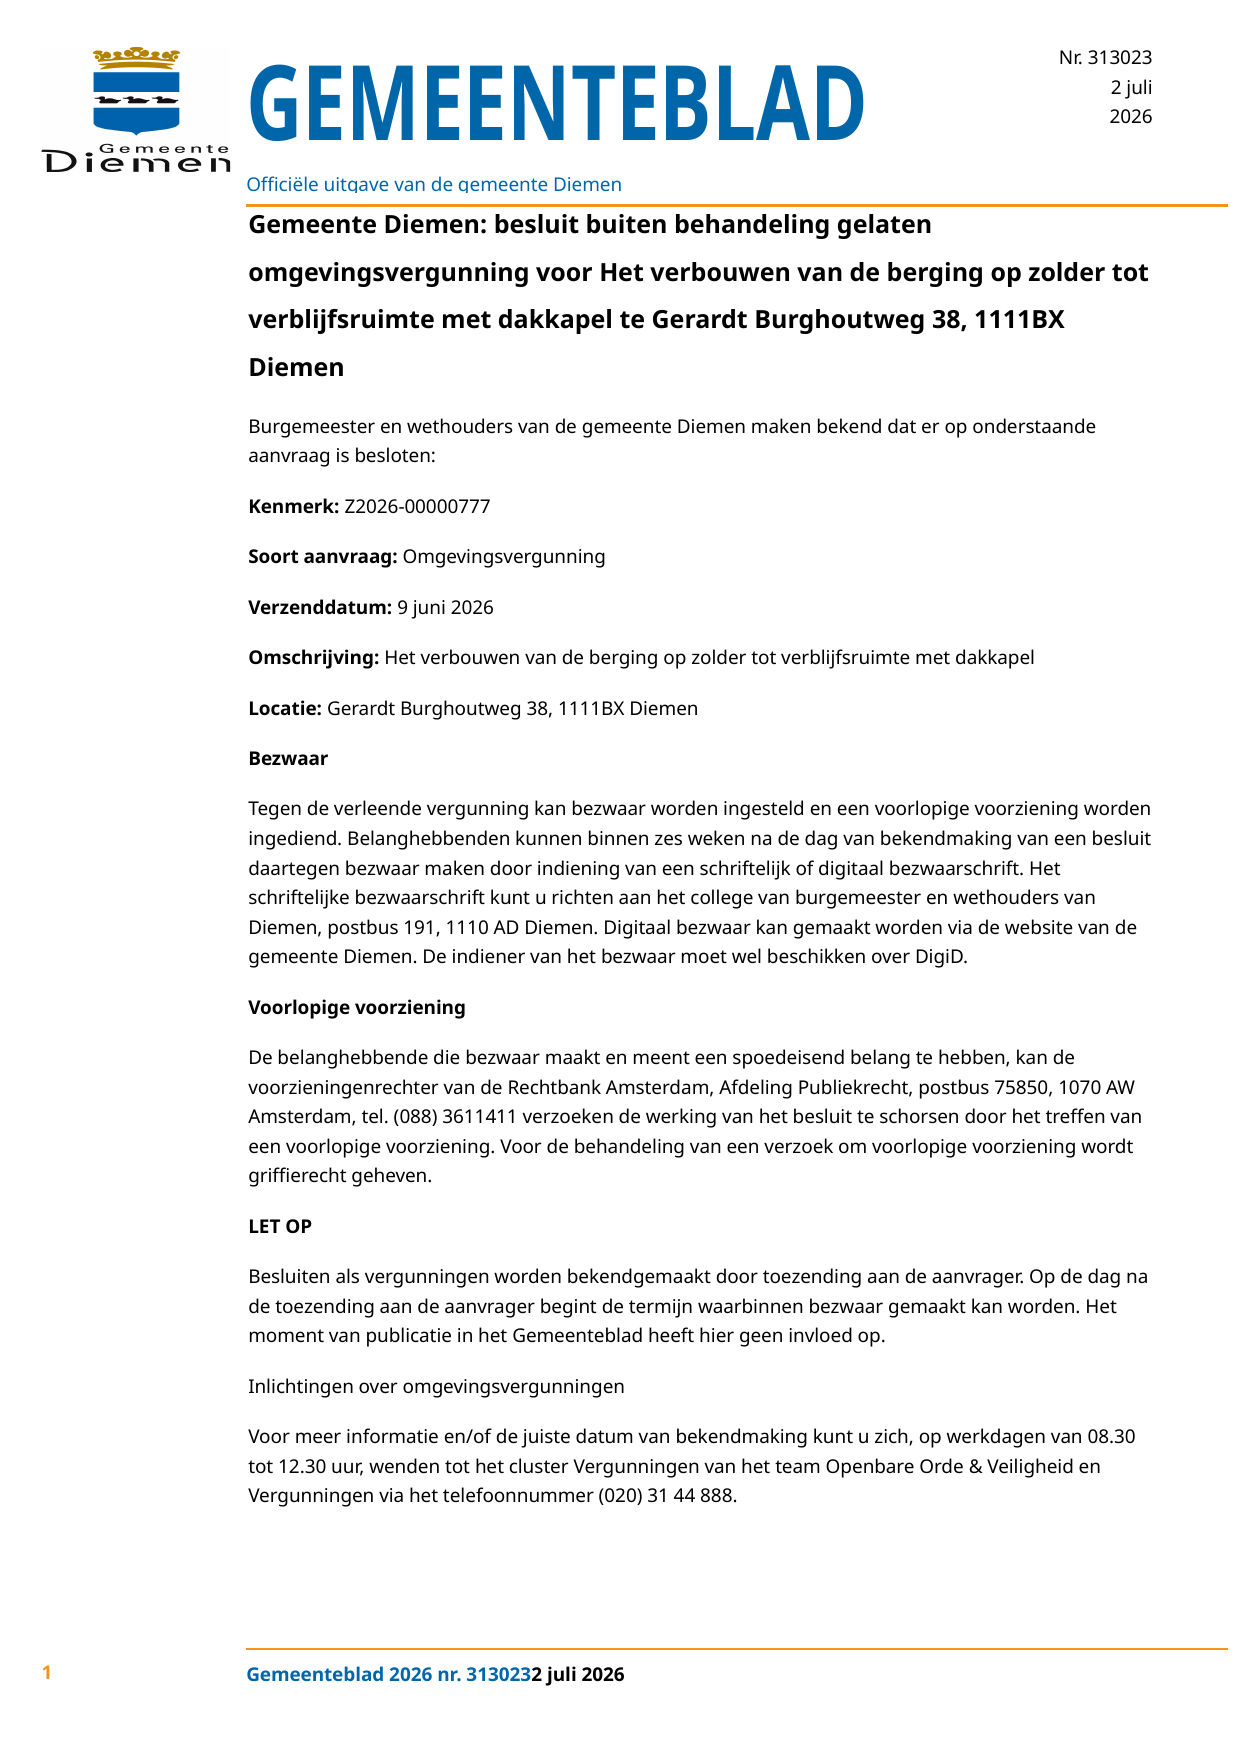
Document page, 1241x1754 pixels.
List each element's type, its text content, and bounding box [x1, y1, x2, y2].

text Verzenddatum: 9 juni 2026 [248, 594, 1152, 620]
text Voor meer informatie en/of de juiste datum van bekendmaking kunt u zich, op werkdagen van 08.30 tot 12.30 uur, wenden tot het cluster Vergunningen van het team Openbare Orde & Veiligheid en Vergunningen via het telefoonnummer (020) 31 44 888. [248, 1423, 1152, 1508]
text Besluiten als vergunningen worden bekendgemaakt door toezending aan de aanvrager. Op de dag na de toezending aan de aanvrager begint de termijn waarbinnen bezwaar gemaakt kan worden. Het moment van publicatie in het Gemeenteblad heeft hier geen invloed op. [248, 1263, 1152, 1348]
text Voorlopige voorziening [248, 994, 1152, 1020]
text Inlichtingen over omgevingsvergunningen [248, 1373, 1152, 1399]
text Locatie: Gerardt Burghoutweg 38, 1111BX Diemen [248, 695, 1152, 721]
text Tegen de verleende vergunning kan bezwaar worden ingesteld en een voorlopige voorziening worden ingediend. Belanghebbenden kunnen binnen zes weken na de dag van bekendmaking van een besluit daartegen bezwaar maken door indiening van een schriftelijk of digitaal bezwaarschrift. Het schriftelijke bezwaarschrift kunt u richten aan het college van burgemeester en wethouders van Diemen, postbus 191, 1110 AD Diemen. Digitaal bezwaar kan gemaakt worden via de website van de gemeente Diemen. De indiener van het bezwaar moet wel beschikken over DigiD. [248, 796, 1152, 969]
text De belanghebbende die bezwaar maakt en meent een spoedeisend belang te hebben, kan de voorzieningenrechter van de Rechtbank Amsterdam, Afdeling Publiekrecht, postbus 75850, 1070 AW Amsterdam, tel. (088) 3611411 verzoeken de werking van het besluit te schorsen door het treffen van een voorlopige voorziening. Voor de behandeling van een verzoek om voorlopige voorziening wordt griffierecht geheven. [248, 1044, 1152, 1188]
text Omschrijving: Het verbouwen van de berging op zolder tot verblijfsruimte met dakkapel [248, 644, 1152, 670]
text Gemeente Diemen: besluit buiten behandeling gelaten omgevingsvergunning voor Het verbouwen van de berging op zolder tot verblijfsruimte met dakkapel te Gerardt Burghoutweg 38, 1111BX Diemen [248, 207, 1152, 384]
text Burgemeester en wethouders van de gemeente Diemen maken bekend dat er op onderstaande aanvraag is besloten: [248, 413, 1152, 468]
text Kenmerk: Z2026-00000777 [248, 493, 1152, 519]
text LET OP [248, 1213, 1152, 1239]
text Soort aanvraag: Omgevingsvergunning [248, 543, 1152, 569]
picture [41, 47, 231, 172]
text Bezwaar [248, 745, 1152, 771]
